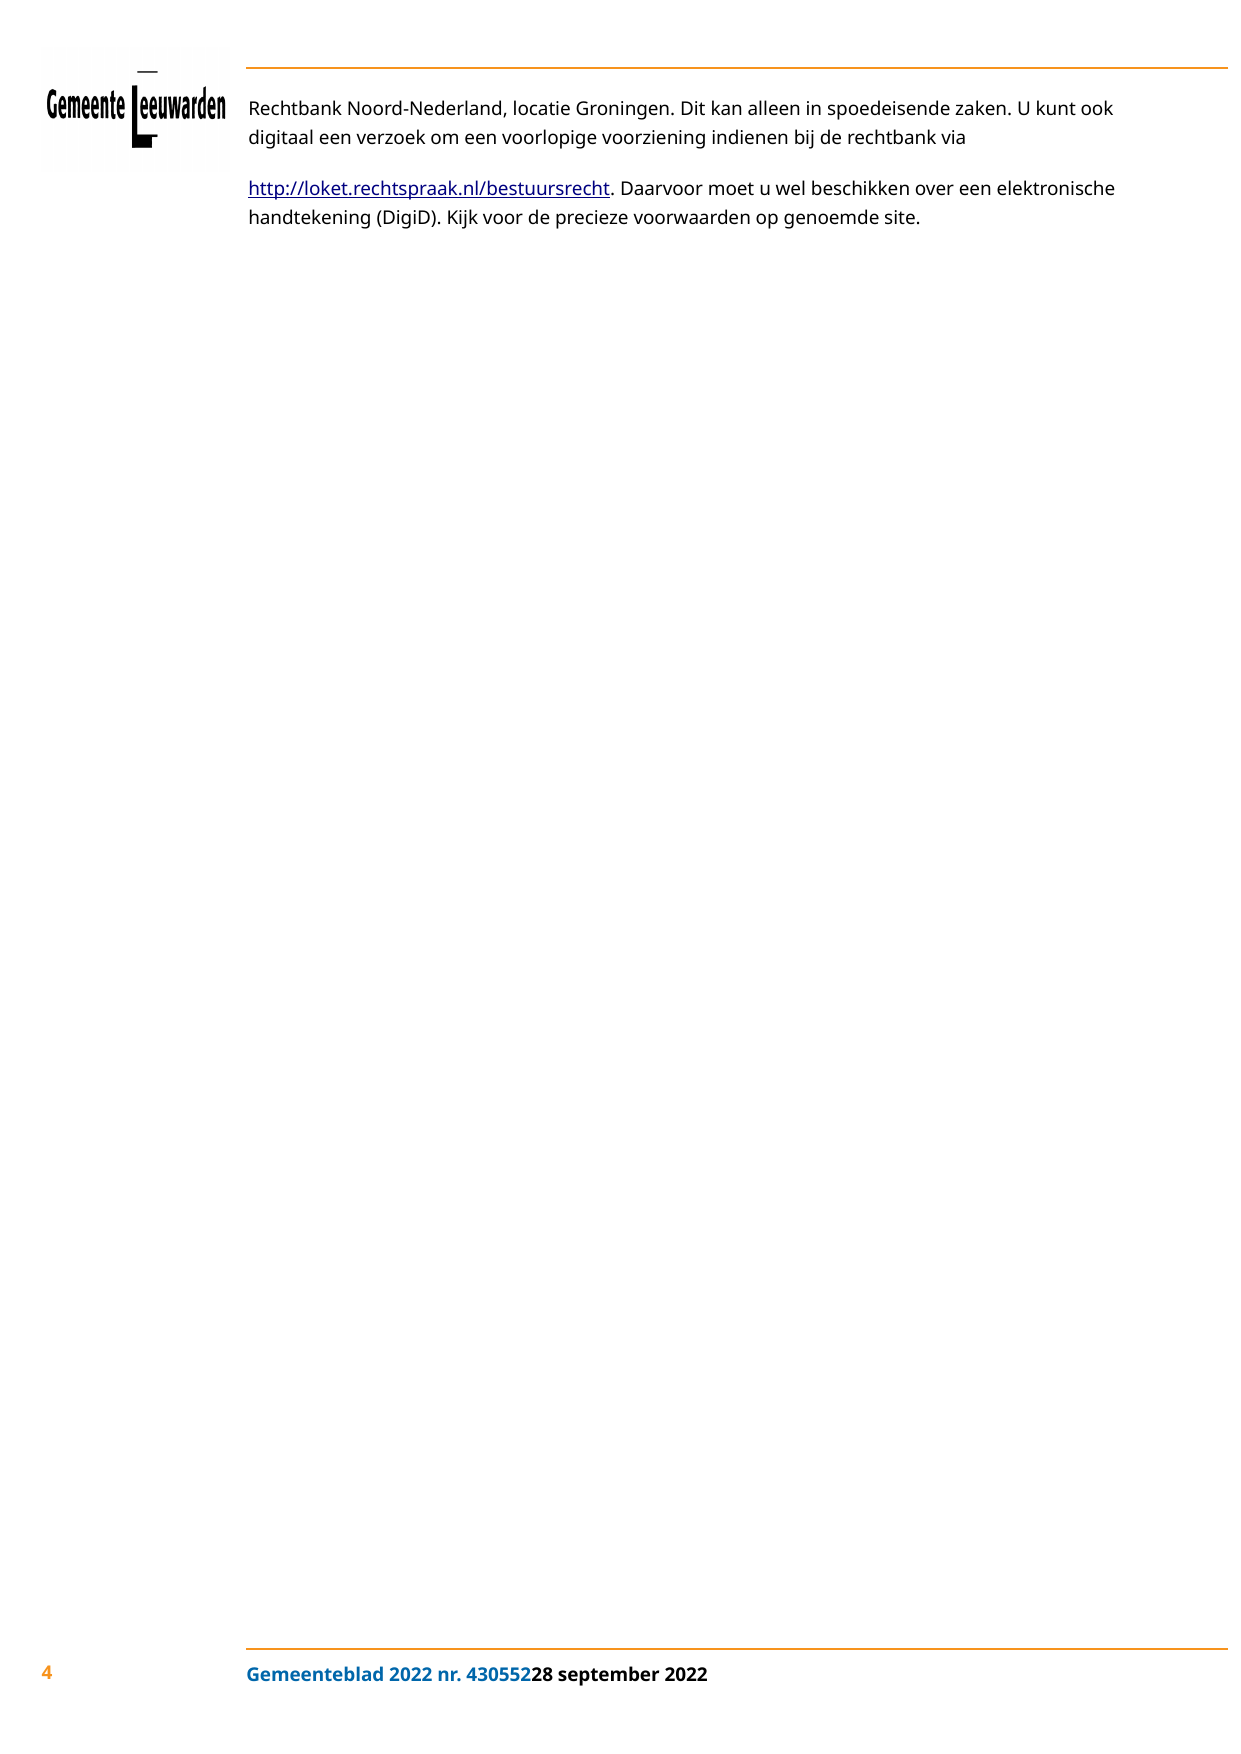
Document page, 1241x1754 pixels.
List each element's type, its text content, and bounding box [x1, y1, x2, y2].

text http://loket.rechtspraak.nl/bestuursrecht. Daarvoor moet u wel beschikken over een elektronische handtekening (DigiD). Kijk voor de precieze voorwaarden op genoemde site. [248, 175, 1152, 230]
text Rechtbank Noord-Nederland, locatie Groningen. Dit kan alleen in spoedeisende zaken. U kunt ook digitaal een verzoek om een voorlopige voorziening indienen bij de rechtbank via [248, 95, 1152, 150]
picture [41, 47, 231, 172]
